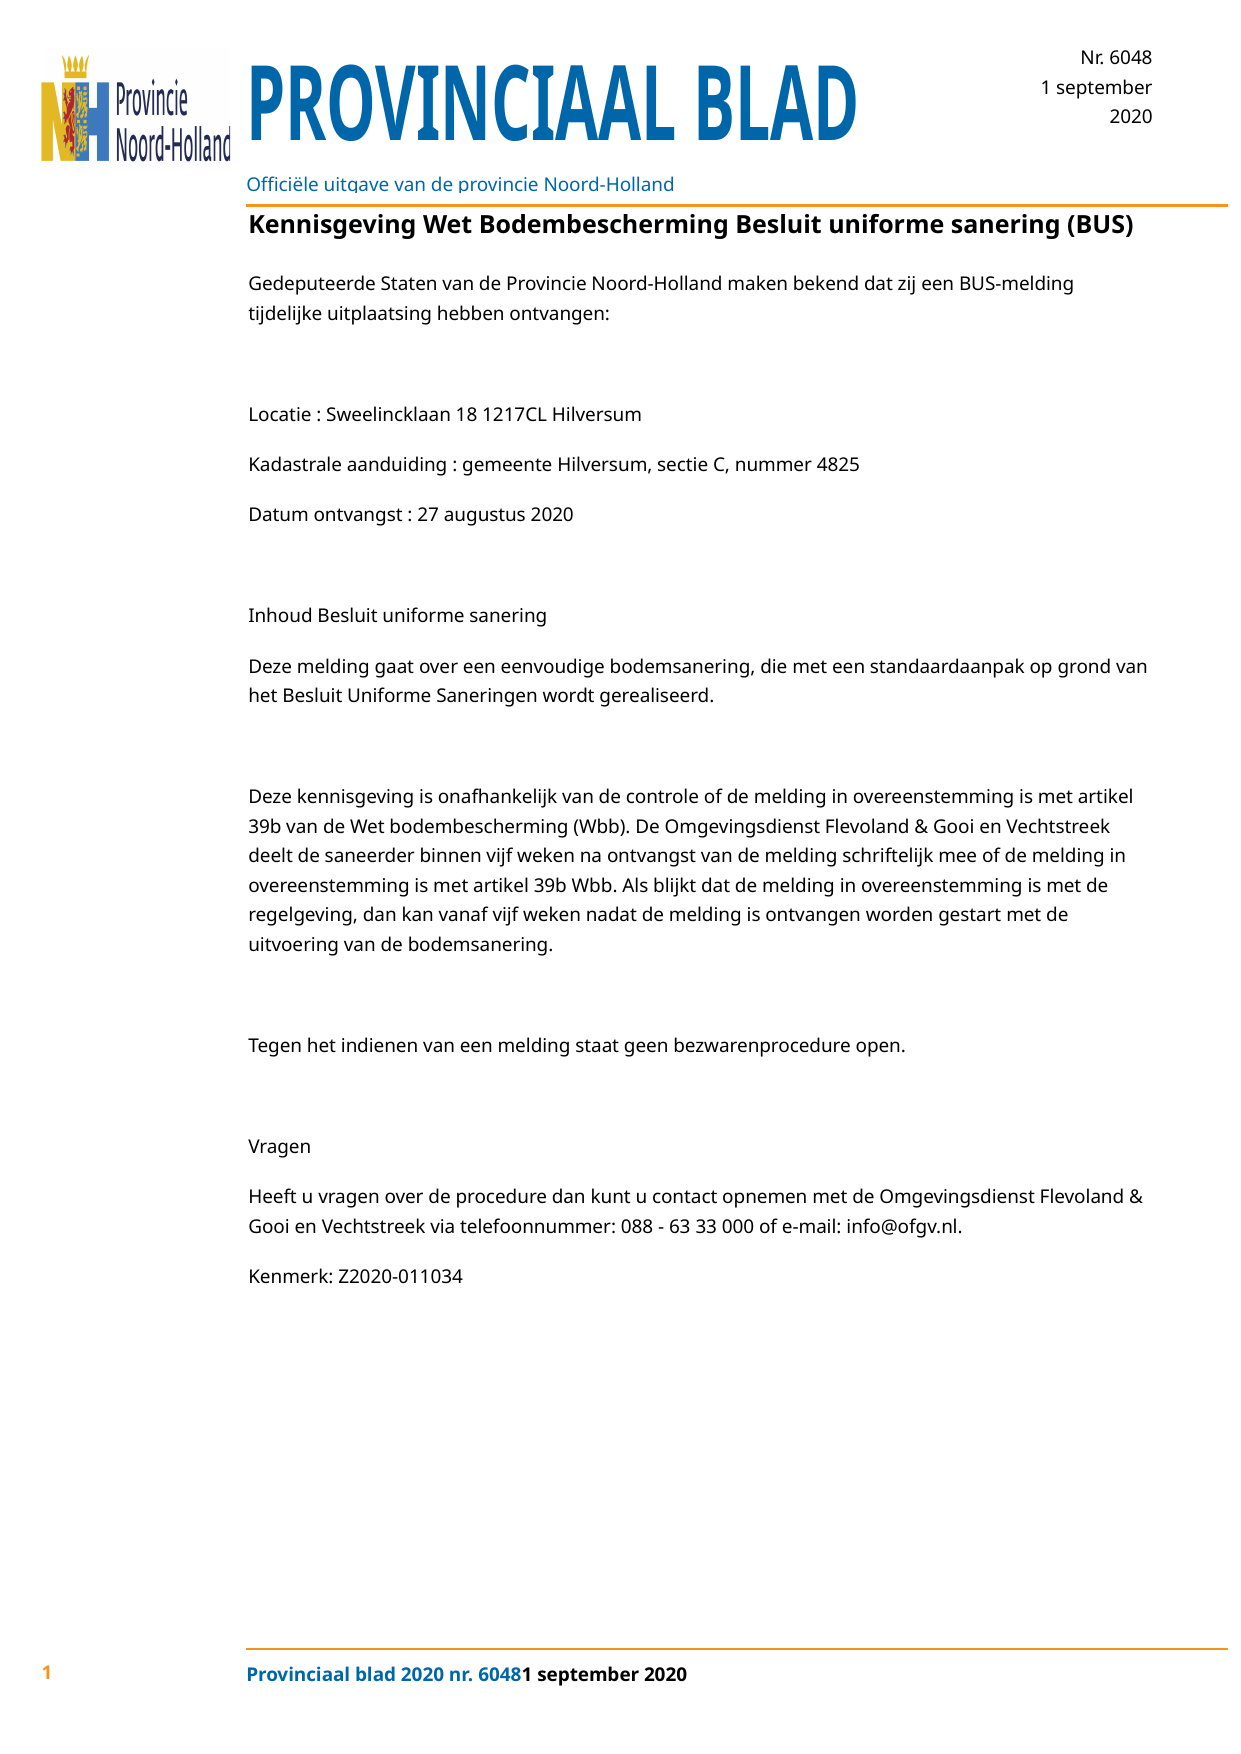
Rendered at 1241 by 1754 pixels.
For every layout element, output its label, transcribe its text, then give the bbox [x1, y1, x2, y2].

text Tegen het indienen van een melding staat geen bezwarenprocedure open. [248, 1032, 1152, 1058]
text Kennisgeving Wet Bodembescherming Besluit uniforme sanering (BUS) [248, 207, 1152, 241]
picture [41, 47, 231, 172]
text Vragen [248, 1133, 1152, 1158]
text Datum ontvangst : 27 augustus 2020 [248, 502, 1152, 527]
text Deze kennisgeving is onafhankelijk van de controle of de melding in overeenstemming is met artikel 39b van de Wet bodembescherming (Wbb). De Omgevingsdienst Flevoland & Gooi en Vechtstreek deelt de saneerder binnen vijf weken na ontvangst van de melding schriftelijk mee of de melding in overeenstemming is met artikel 39b Wbb. Als blijkt dat de melding in overeenstemming is met de regelgeving, dan kan vanaf vijf weken nadat de melding is ontvangen worden gestart met de uitvoering van de bodemsanering. [248, 783, 1152, 957]
text Kenmerk: Z2020-011034 [248, 1263, 1152, 1289]
text Locatie : Sweelincklaan 18 1217CL Hilversum [248, 401, 1152, 426]
text Gedeputeerde Staten van de Provincie Noord-Holland maken bekend dat zij een BUS-melding tijdelijke uitplaatsing hebben ontvangen: [248, 270, 1152, 326]
text Inhoud Besluit uniforme sanering [248, 602, 1152, 628]
text Deze melding gaat over een eenvoudige bodemsanering, die met een standaardaanpak op grond van het Besluit Uniforme Saneringen wordt gerealiseerd. [248, 653, 1152, 708]
text Heeft u vragen over de procedure dan kunt u contact opnemen met de Omgevingsdienst Flevoland & Gooi en Vechtstreek via telefoonnummer: 088 - 63 33 000 of e-mail: info@ofgv.nl. [248, 1183, 1152, 1238]
text Kadastrale aanduiding : gemeente Hilversum, sectie C, nummer 4825 [248, 451, 1152, 477]
